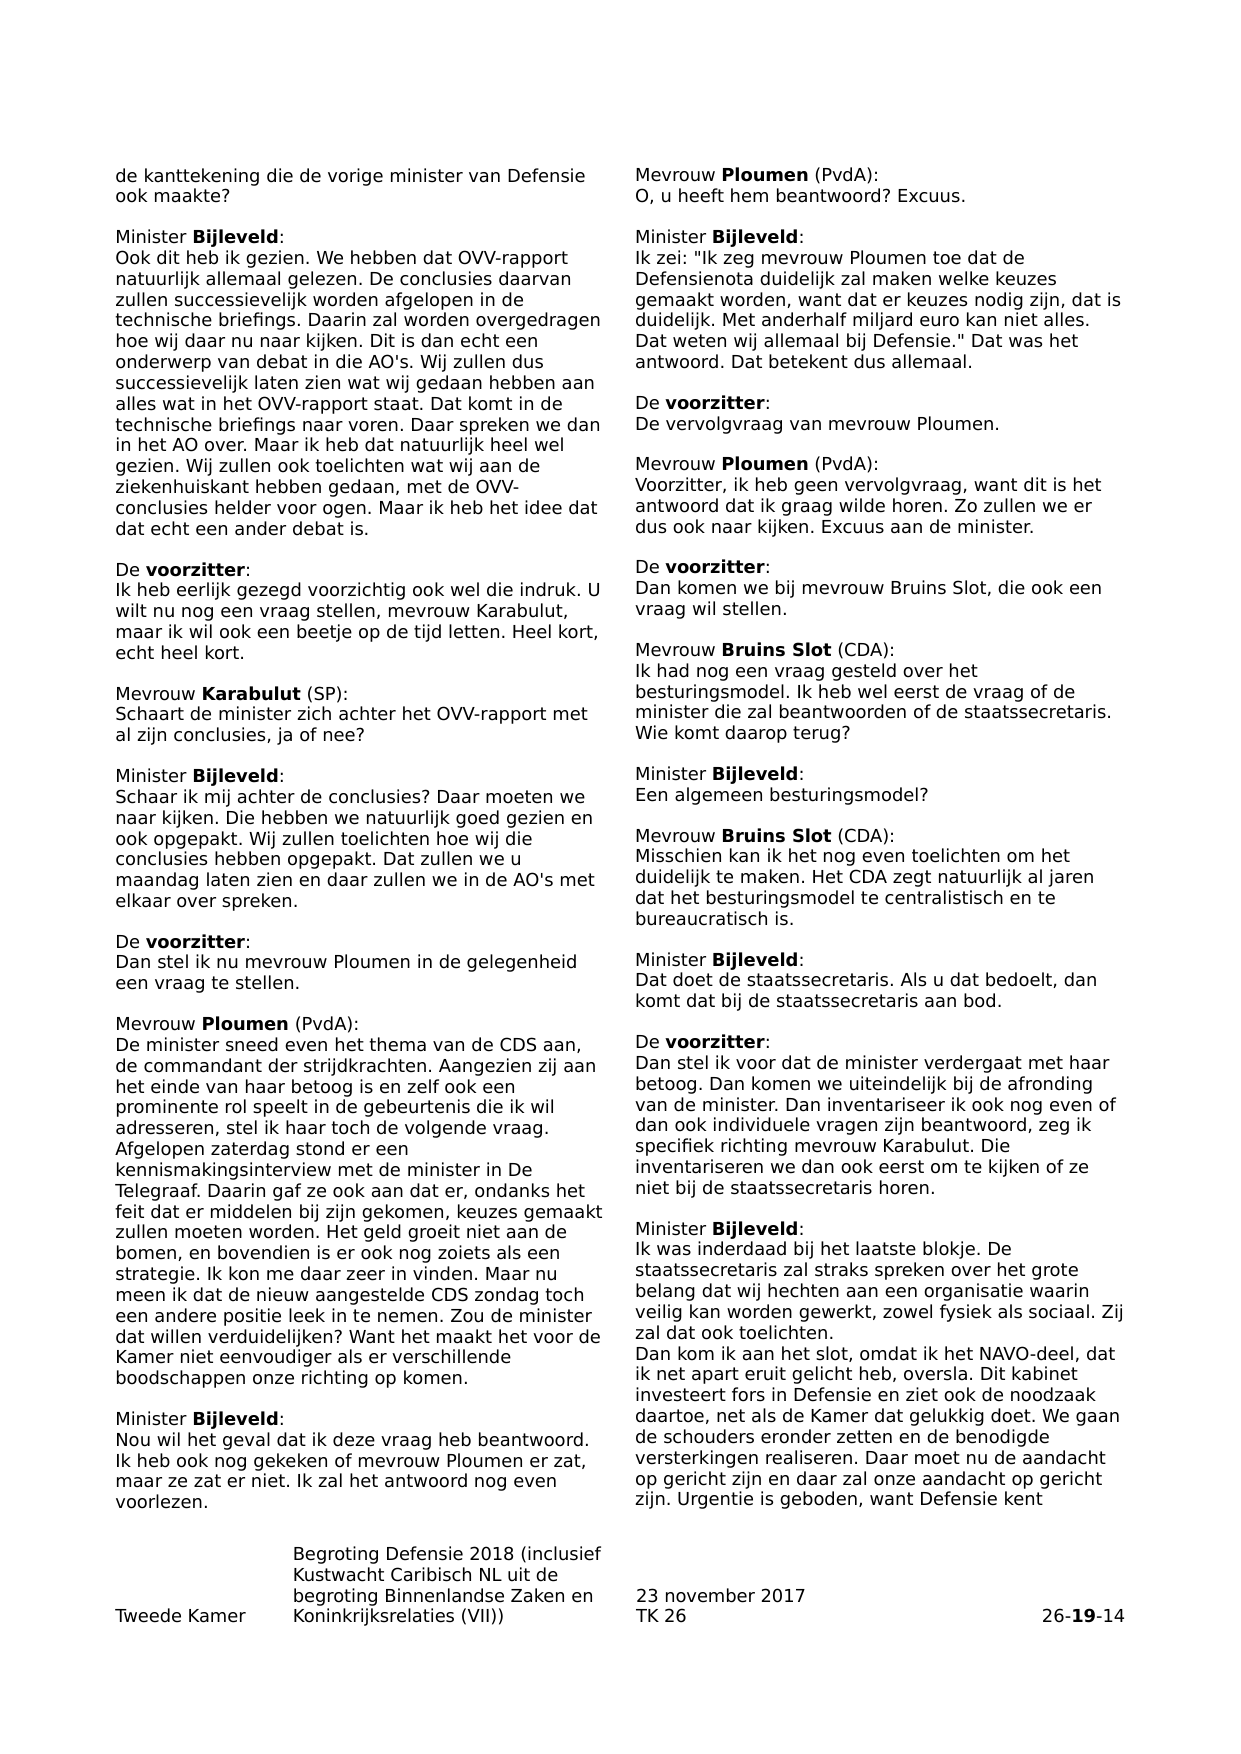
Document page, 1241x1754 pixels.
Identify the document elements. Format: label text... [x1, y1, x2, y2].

text Mevrouw Bruins Slot (CDA): [635, 825, 1125, 846]
text Mevrouw Ploumen (PvdA): [115, 1014, 605, 1035]
text Minister Bijleveld: [635, 227, 1125, 248]
text Ik had nog een vraag gesteld over het besturingsmodel. Ik heb wel eerst de vraag of de minister die zal beantwoorden of de staatssecretaris. Wie komt daarop terug? [635, 661, 1125, 744]
text Dan stel ik nu mevrouw Ploumen in de gelegenheid een vraag te stellen. [115, 952, 605, 994]
text O, u heeft hem beantwoord? Excuus. [635, 186, 1125, 207]
text Minister Bijleveld: [115, 766, 605, 787]
text Minister Bijleveld: [635, 1218, 1125, 1239]
text Mevrouw Karabulut (SP): [115, 683, 605, 704]
text Ik was inderdaad bij het laatste blokje. De staatssecretaris zal straks spreken over het grote belang dat wij hechten aan een organisatie waarin veilig kan worden gewerkt, zowel fysiek als sociaal. Zij zal dat ook toelichten. [635, 1239, 1125, 1343]
text Een algemeen besturingsmodel? [635, 784, 1125, 805]
text Minister Bijleveld: [115, 227, 605, 248]
text Mevrouw Ploumen (PvdA): [635, 454, 1125, 475]
text Minister Bijleveld: [635, 764, 1125, 784]
text de kanttekening die de vorige minister van Defensie ook maakte? [115, 165, 605, 207]
text Minister Bijleveld: [635, 949, 1125, 970]
text De minister sneed even het thema van de CDS aan, de commandant der strijdkrachten. Aangezien zij aan het einde van haar betoog is en zelf ook een prominente rol speelt in de gebeurtenis die ik wil adresseren, stel ik haar toch de volgende vraag. Afgelopen zaterdag stond er een kennismakingsinterview met de minister in De Telegraaf. Daarin gaf ze ook aan dat er, ondanks het feit dat er middelen bij zijn gekomen, keuzes gemaakt zullen moeten worden. Het geld groeit niet aan de bomen, en bovendien is er ook nog zoiets als een strategie. Ik kon me daar zeer in vinden. Maar nu meen ik dat de nieuw aangestelde CDS zondag toch een andere positie leek in te nemen. Zou de minister dat willen verduidelijken? Want het maakt het voor de Kamer niet eenvoudiger als er verschillende boodschappen onze richting op komen. [115, 1035, 605, 1389]
text Mevrouw Bruins Slot (CDA): [635, 640, 1125, 661]
text Ik heb eerlijk gezegd voorzichtig ook wel die indruk. U wilt nu nog een vraag stellen, mevrouw Karabulut, maar ik wil ook een beetje op de tijd letten. Heel kort, echt heel kort. [115, 580, 605, 663]
text Voorzitter, ik heb geen vervolgvraag, want dit is het antwoord dat ik graag wilde horen. Zo zullen we er dus ook naar kijken. Excuus aan de minister. [635, 475, 1125, 537]
text Dan stel ik voor dat de minister verdergaat met haar betoog. Dan komen we uiteindelijk bij de afronding van de minister. Dan inventariseer ik ook nog even of dan ook individuele vragen zijn beantwoord, zeg ik specifiek richting mevrouw Karabulut. Die inventariseren we dan ook eerst om te kijken of ze niet bij de staatssecretaris horen. [635, 1053, 1125, 1198]
text Schaar ik mij achter de conclusies? Daar moeten we naar kijken. Die hebben we natuurlijk goed gezien en ook opgepakt. Wij zullen toelichten hoe wij die conclusies hebben opgepakt. Dat zullen we u maandag laten zien en daar zullen we in de AO's met elkaar over spreken. [115, 787, 605, 912]
text Misschien kan ik het nog even toelichten om het duidelijk te maken. Het CDA zegt natuurlijk al jaren dat het besturingsmodel te centralistisch en te bureaucratisch is. [635, 846, 1125, 929]
text Dan kom ik aan het slot, omdat ik het NAVO-deel, dat ik net apart eruit gelicht heb, oversla. Dit kabinet investeert fors in Defensie en ziet ook de noodzaak daartoe, net als de Kamer dat gelukkig doet. We gaan de schouders eronder zetten en de benodigde versterkingen realiseren. Daar moet nu de aandacht op gericht zijn en daar zal onze aandacht op gericht zijn. Urgentie is geboden, want Defensie kent [635, 1343, 1125, 1510]
text Dan komen we bij mevrouw Bruins Slot, die ook een vraag wil stellen. [635, 578, 1125, 620]
text Ook dit heb ik gezien. We hebben dat OVV-rapport natuurlijk allemaal gelezen. De conclusies daarvan zullen successievelijk worden afgelopen in de technische briefings. Daarin zal worden overgedragen hoe wij daar nu naar kijken. Dit is dan echt een onderwerp van debat in die AO's. Wij zullen dus successievelijk laten zien wat wij gedaan hebben aan alles wat in het OVV-rapport staat. Dat komt in de technische briefings naar voren. Daar spreken we dan in het AO over. Maar ik heb dat natuurlijk heel wel gezien. Wij zullen ook toelichten wat wij aan de ziekenhuiskant hebben gedaan, met de OVV-conclusies helder voor ogen. Maar ik heb het idee dat dat echt een ander debat is. [115, 248, 605, 539]
text De voorzitter: [635, 393, 1125, 413]
text De voorzitter: [635, 1032, 1125, 1053]
text De voorzitter: [635, 557, 1125, 578]
text De voorzitter: [115, 932, 605, 952]
text De voorzitter: [115, 559, 605, 580]
text Minister Bijleveld: [115, 1409, 605, 1429]
text De vervolgvraag van mevrouw Ploumen. [635, 413, 1125, 434]
text Nou wil het geval dat ik deze vraag heb beantwoord. Ik heb ook nog gekeken of mevrouw Ploumen er zat, maar ze zat er niet. Ik zal het antwoord nog even voorlezen. [115, 1429, 605, 1513]
text Ik zei: "Ik zeg mevrouw Ploumen toe dat de Defensienota duidelijk zal maken welke keuzes gemaakt worden, want dat er keuzes nodig zijn, dat is duidelijk. Met anderhalf miljard euro kan niet alles. Dat weten wij allemaal bij Defensie." Dat was het antwoord. Dat betekent dus allemaal. [635, 248, 1125, 373]
text Schaart de minister zich achter het OVV-rapport met al zijn conclusies, ja of nee? [115, 704, 605, 746]
text Mevrouw Ploumen (PvdA): [635, 165, 1125, 186]
text Dat doet de staatssecretaris. Als u dat bedoelt, dan komt dat bij de staatssecretaris aan bod. [635, 970, 1125, 1012]
